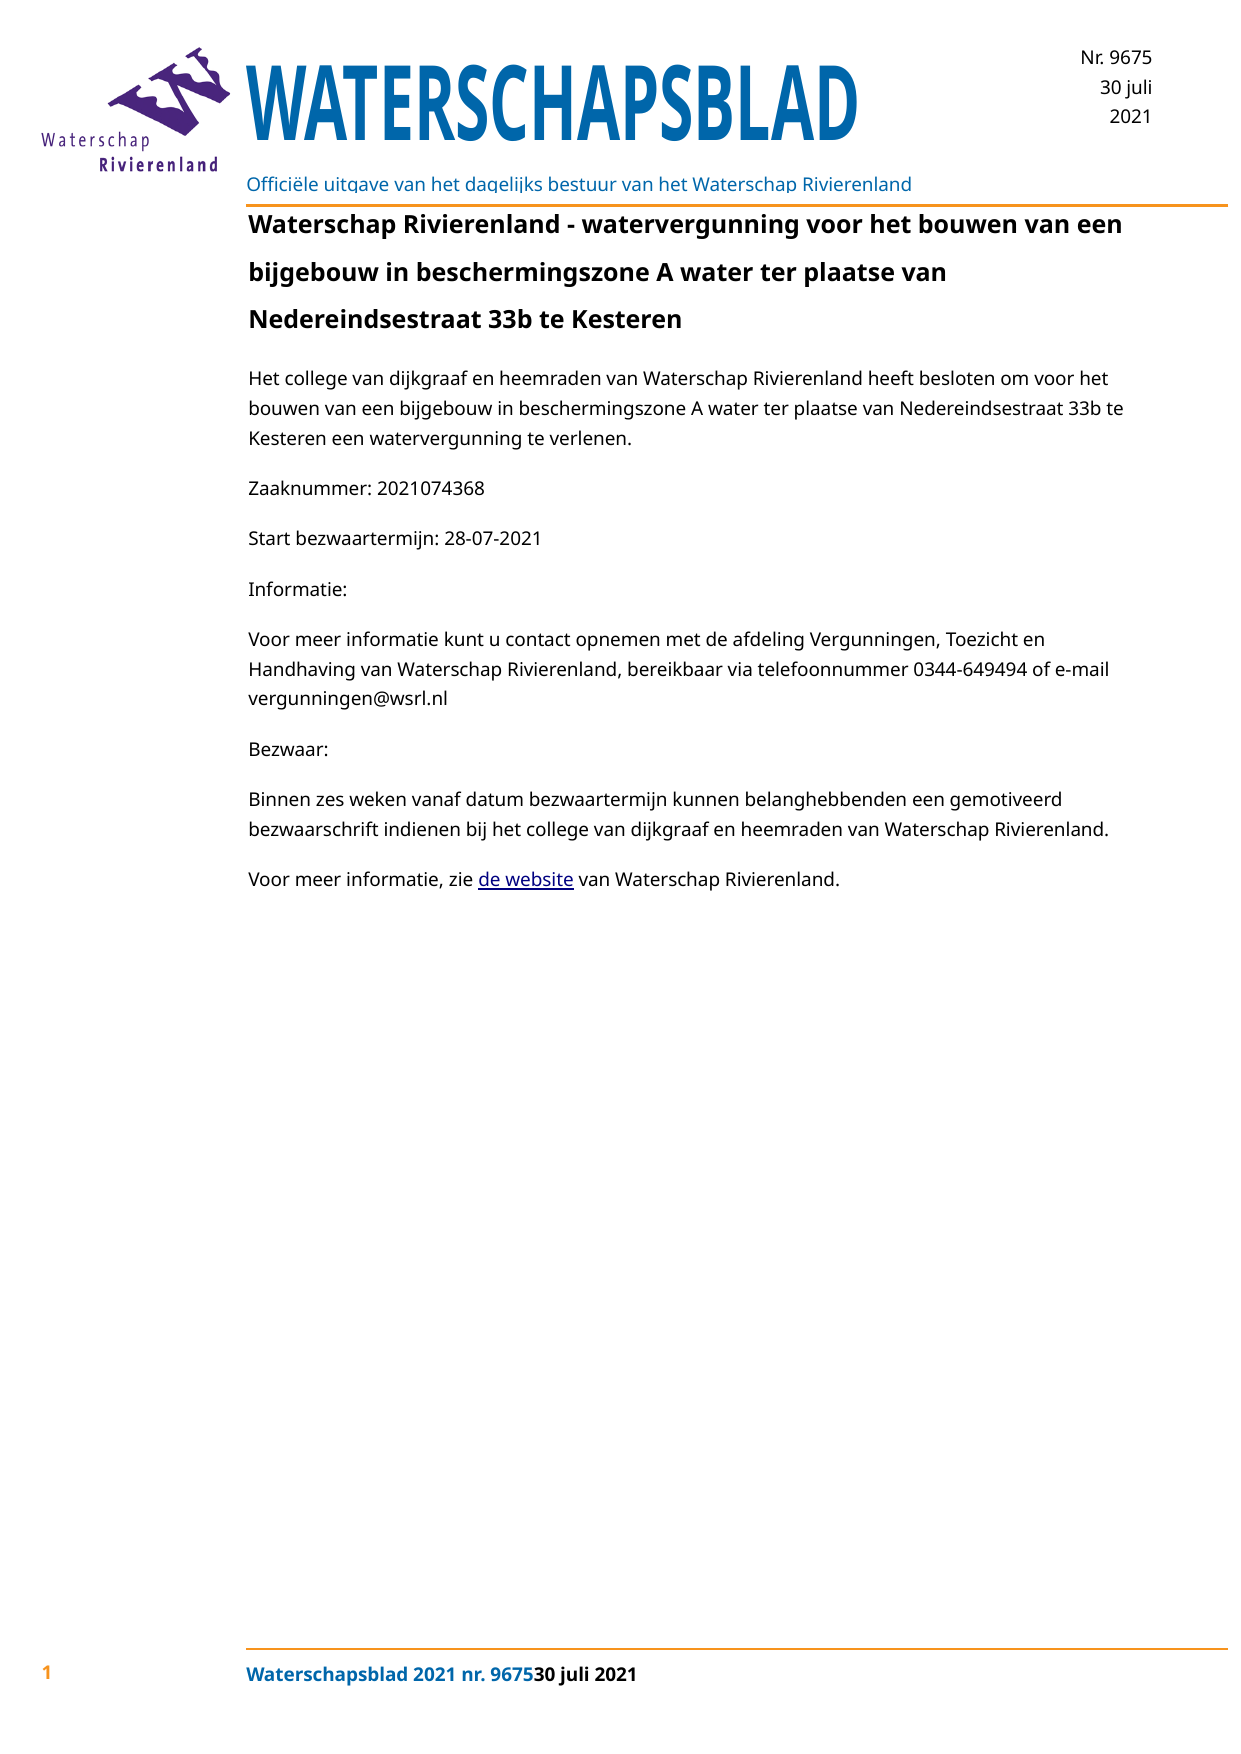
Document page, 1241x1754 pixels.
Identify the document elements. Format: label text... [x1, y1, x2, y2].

text Voor meer informatie, zie de website van Waterschap Rivierenland. [248, 866, 1152, 892]
text Binnen zes weken vanaf datum bezwaartermijn kunnen belanghebbenden een gemotiveerd bezwaarschrift indienen bij het college van dijkgraaf en heemraden van Waterschap Rivierenland. [248, 786, 1152, 842]
text Voor meer informatie kunt u contact opnemen met de afdeling Vergunningen, Toezicht en Handhaving van Waterschap Rivierenland, bereikbaar via telefoonnummer 0344-649494 of e-mail vergunningen@wsrl.nl [248, 626, 1152, 711]
text Start bezwaartermijn: 28-07-2021 [248, 526, 1152, 551]
picture [41, 47, 231, 172]
text Informatie: [248, 576, 1152, 602]
text Zaaknummer: 2021074368 [248, 475, 1152, 501]
text Het college van dijkgraaf en heemraden van Waterschap Rivierenland heeft besloten om voor het bouwen van een bijgebouw in beschermingszone A water ter plaatse van Nedereindsestraat 33b te Kesteren een watervergunning te verlenen. [248, 366, 1152, 450]
text Waterschap Rivierenland - watervergunning voor het bouwen van een bijgebouw in beschermingszone A water ter plaatse van Nedereindsestraat 33b te Kesteren [248, 207, 1152, 336]
text Bezwaar: [248, 736, 1152, 762]
